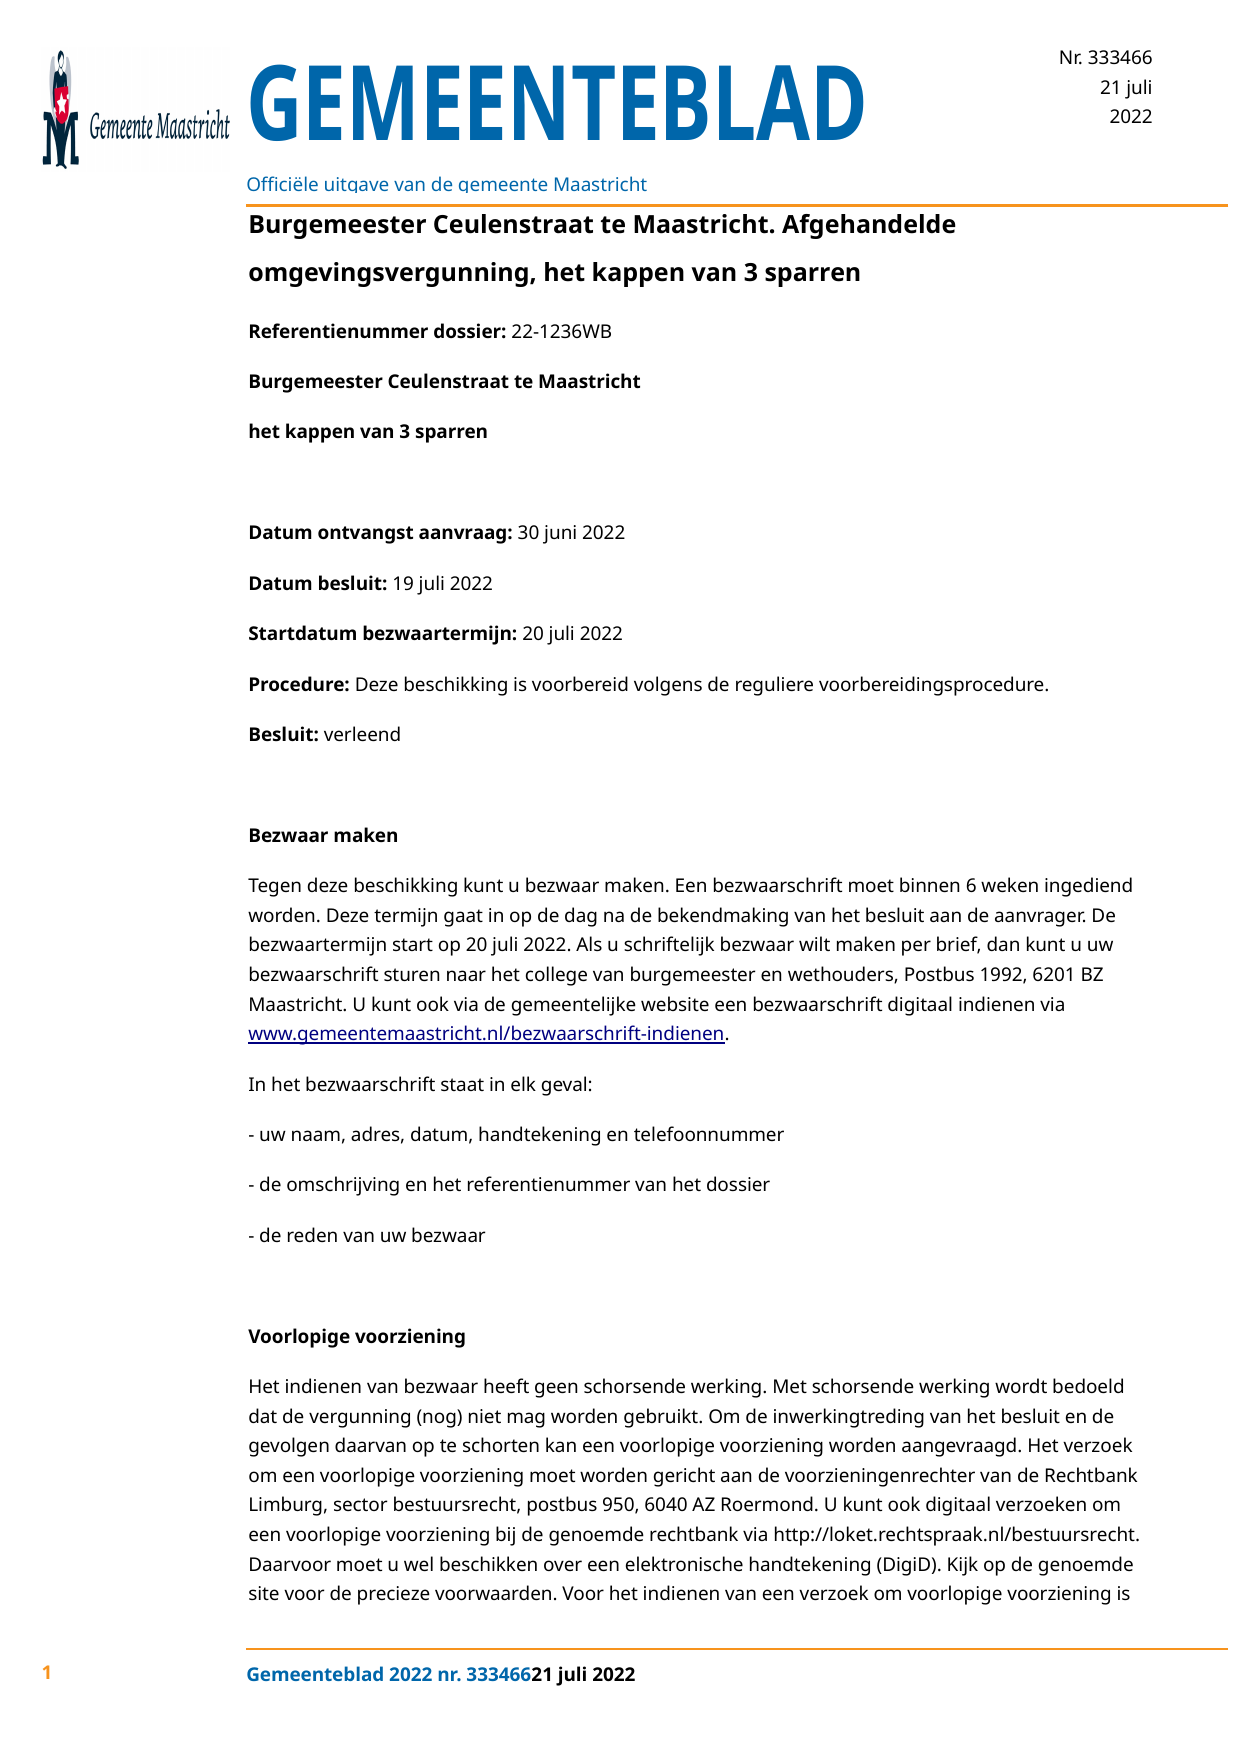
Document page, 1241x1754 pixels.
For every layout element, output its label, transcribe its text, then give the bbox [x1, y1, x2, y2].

picture [41, 47, 231, 172]
text Het indienen van bezwaar heeft geen schorsende werking. Met schorsende werking wordt bedoeld dat de vergunning (nog) niet mag worden gebruikt. Om de inwerkingtreding van het besluit en de gevolgen daarvan op te schorten kan een voorlopige voorziening worden aangevraagd. Het verzoek om een voorlopige voorziening moet worden gericht aan de voorzieningenrechter van de Rechtbank Limburg, sector bestuursrecht, postbus 950, 6040 AZ Roermond. U kunt ook digitaal verzoeken om een voorlopige voorziening bij de genoemde rechtbank via http://loket.rechtspraak.nl/bestuursrecht. Daarvoor moet u wel beschikken over een elektronische handtekening (DigiD). Kijk op de genoemde site voor de precieze voorwaarden. Voor het indienen van een verzoek om voorlopige voorziening is [248, 1373, 1152, 1606]
text - de omschrijving en het referentienummer van het dossier [248, 1172, 1152, 1197]
text - de reden van uw bezwaar [248, 1222, 1152, 1248]
text Tegen deze beschikking kunt u bezwaar maken. Een bezwaarschrift moet binnen 6 weken ingediend worden. Deze termijn gaat in op de dag na de bekendmaking van het besluit aan de aanvrager. De bezwaartermijn start op 20 juli 2022. Als u schriftelijk bezwaar wilt maken per brief, dan kunt u uw bezwaarschrift sturen naar het college van burgemeester en wethouders, Postbus 1992, 6201 BZ Maastricht. U kunt ook via de gemeentelijke website een bezwaarschrift digitaal indienen via www.gemeentemaastricht.nl/bezwaarschrift-indienen. [248, 872, 1152, 1046]
text Startdatum bezwaartermijn: 20 juli 2022 [248, 620, 1152, 646]
text - uw naam, adres, datum, handtekening en telefoonnummer [248, 1121, 1152, 1147]
text Procedure: Deze beschikking is voorbereid volgens de reguliere voorbereidingsprocedure. [248, 671, 1152, 697]
text In het bezwaarschrift staat in elk geval: [248, 1071, 1152, 1097]
text Voorlopige voorziening [248, 1323, 1152, 1349]
text Referentienummer dossier: 22-1236WB [248, 318, 1152, 344]
text Bezwaar maken [248, 822, 1152, 848]
text het kappen van 3 sparren [248, 419, 1152, 444]
text Datum ontvangst aanvraag: 30 juni 2022 [248, 519, 1152, 545]
text Besluit: verleend [248, 721, 1152, 747]
text Burgemeester Ceulenstraat te Maastricht [248, 368, 1152, 394]
text Datum besluit: 19 juli 2022 [248, 570, 1152, 596]
text Burgemeester Ceulenstraat te Maastricht. Afgehandelde omgevingsvergunning, het kappen van 3 sparren [248, 207, 1152, 288]
